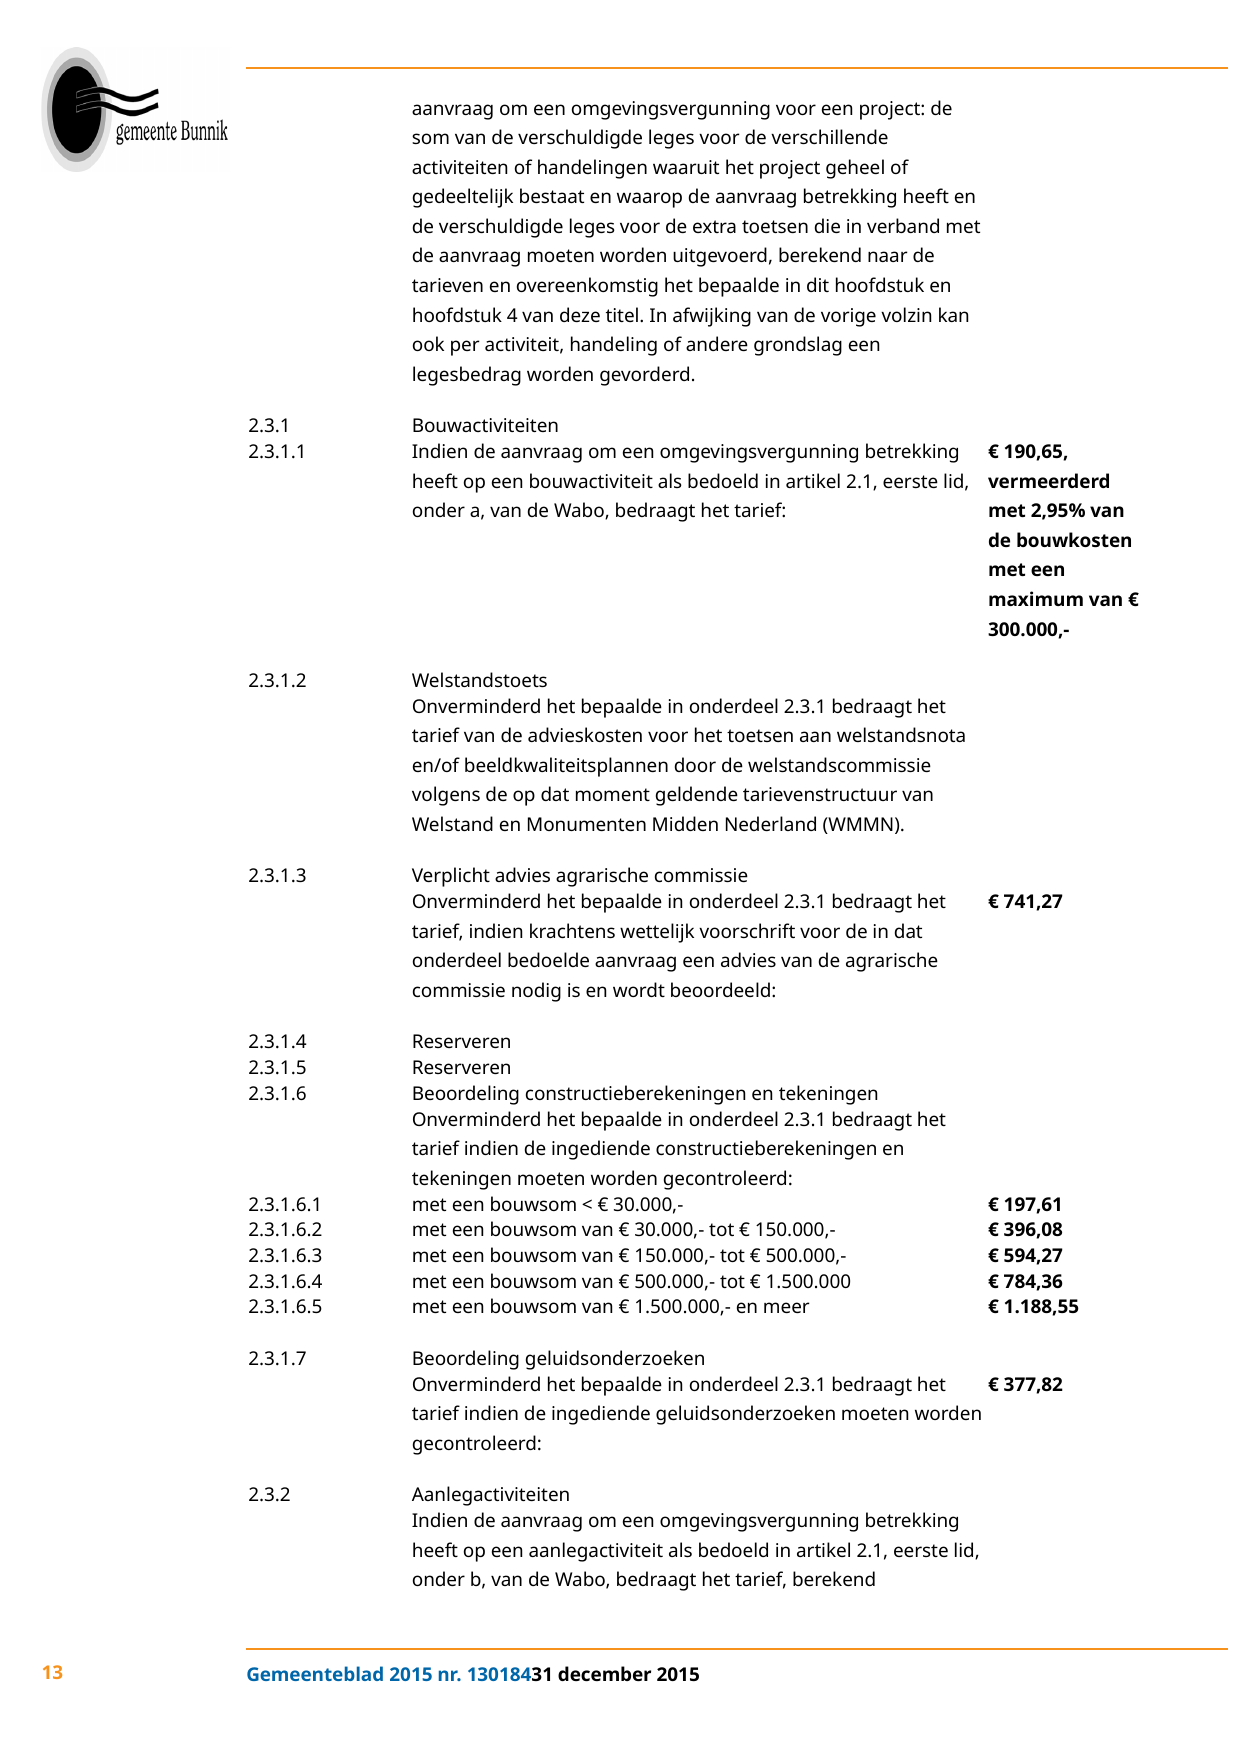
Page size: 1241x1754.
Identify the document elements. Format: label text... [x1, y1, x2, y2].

table_cell [988, 413, 1152, 438]
table_cell Welstandstoets [412, 667, 988, 693]
table_cell 2.3.1.6.4 [248, 1268, 412, 1294]
table_cell 2.3.1.2 [248, 667, 412, 693]
table_cell 2.3.1 [248, 413, 412, 438]
table_cell € 784,36 [988, 1268, 1152, 1294]
table_cell 2.3.1.6.2 [248, 1216, 412, 1242]
table_cell [988, 1029, 1152, 1054]
table_cell € 594,27 [988, 1242, 1152, 1268]
table_cell € 741,27 [988, 889, 1152, 1003]
table_cell 2.3.1.5 [248, 1054, 412, 1080]
table_cell met een bouwsom van € 500.000,- tot € 1.500.000 [412, 1268, 988, 1294]
table_cell € 190,65, vermeerderd met 2,95% van de bouwkosten met een maximum van € 300.000,- [988, 438, 1152, 641]
table_cell [988, 1319, 1152, 1345]
table_cell [248, 837, 412, 863]
table_cell [248, 1106, 412, 1191]
table_cell [988, 1481, 1152, 1507]
table_cell [248, 1371, 412, 1456]
table_cell [412, 1319, 988, 1345]
table_cell 2.3.1.6.5 [248, 1294, 412, 1319]
table_cell [988, 1507, 1152, 1592]
table_cell [988, 95, 1152, 387]
table_cell aanvraag om een omgevingsvergunning voor een project: de som van de verschuldigde leges voor de verschillende activiteiten of handelingen waaruit het project geheel of gedeeltelijk bestaat en waarop de aanvraag betrekking heeft en de verschuldigde leges voor de extra toetsen die in verband met de aanvraag moeten worden uitgevoerd, berekend naar de tarieven en overeenkomstig het bepaalde in dit hoofdstuk en hoofdstuk 4 van deze titel. In afwijking van de vorige volzin kan ook per activiteit, handeling of andere grondslag een legesbedrag worden gevorderd. [412, 95, 988, 387]
table_cell [988, 1054, 1152, 1080]
table_cell [412, 641, 988, 667]
table_cell [988, 1106, 1152, 1191]
table_cell 2.3.1.6 [248, 1080, 412, 1106]
table_cell Onverminderd het bepaalde in onderdeel 2.3.1 bedraagt het tarief indien de ingediende geluidsonderzoeken moeten worden gecontroleerd: [412, 1371, 988, 1456]
table_cell [988, 641, 1152, 667]
table_cell 2.3.1.3 [248, 863, 412, 888]
table_cell 2.3.1.4 [248, 1029, 412, 1054]
table_cell [988, 667, 1152, 693]
table_cell 2.3.1.1 [248, 438, 412, 641]
table_cell Indien de aanvraag om een omgevingsvergunning betrekking heeft op een bouwactiviteit als bedoeld in artikel 2.1, eerste lid, onder a, van de Wabo, bedraagt het tarief: [412, 438, 988, 641]
table_cell met een bouwsom van € 30.000,- tot € 150.000,- [412, 1216, 988, 1242]
table_cell [988, 863, 1152, 888]
table_cell met een bouwsom < € 30.000,- [412, 1191, 988, 1216]
table_cell Bouwactiviteiten [412, 413, 988, 438]
table_cell [412, 837, 988, 863]
table_cell Beoordeling geluidsonderzoeken [412, 1345, 988, 1371]
table_cell [412, 1003, 988, 1029]
table_cell [988, 693, 1152, 837]
table_cell Onverminderd het bepaalde in onderdeel 2.3.1 bedraagt het tarief van de advieskosten voor het toetsen aan welstandsnota en/of beeldkwaliteitsplannen door de welstandscommissie volgens de op dat moment geldende tarievenstructuur van Welstand en Monumenten Midden Nederland (WMMN). [412, 693, 988, 837]
table_cell [412, 387, 988, 412]
table_cell [988, 1003, 1152, 1029]
table_cell Indien de aanvraag om een omgevingsvergunning betrekking heeft op een aanlegactiviteit als bedoeld in artikel 2.1, eerste lid, onder b, van de Wabo, bedraagt het tarief, berekend [412, 1507, 988, 1592]
table_cell € 377,82 [988, 1371, 1152, 1456]
table_cell Reserveren [412, 1054, 988, 1080]
table_cell Onverminderd het bepaalde in onderdeel 2.3.1 bedraagt het tarief, indien krachtens wettelijk voorschrift voor de in dat onderdeel bedoelde aanvraag een advies van de agrarische commissie nodig is en wordt beoordeeld: [412, 889, 988, 1003]
table_cell 2.3.1.6.3 [248, 1242, 412, 1268]
table_cell [988, 1456, 1152, 1481]
table_cell [248, 1507, 412, 1592]
table_cell met een bouwsom van € 150.000,- tot € 500.000,- [412, 1242, 988, 1268]
table_cell [988, 387, 1152, 412]
table_cell [988, 837, 1152, 863]
table_cell 2.3.1.7 [248, 1345, 412, 1371]
table_cell Aanlegactiviteiten [412, 1481, 988, 1507]
table_cell € 197,61 [988, 1191, 1152, 1216]
table_cell [248, 641, 412, 667]
table_cell € 396,08 [988, 1216, 1152, 1242]
table_cell [248, 387, 412, 412]
table_cell [248, 693, 412, 837]
table_cell [248, 1456, 412, 1481]
table_cell Onverminderd het bepaalde in onderdeel 2.3.1 bedraagt het tarief indien de ingediende constructieberekeningen en tekeningen moeten worden gecontroleerd: [412, 1106, 988, 1191]
table_cell [988, 1345, 1152, 1371]
table_cell met een bouwsom van € 1.500.000,- en meer [412, 1294, 988, 1319]
table_cell Beoordeling constructieberekeningen en tekeningen [412, 1080, 988, 1106]
table_cell € 1.188,55 [988, 1294, 1152, 1319]
table_cell Verplicht advies agrarische commissie [412, 863, 988, 888]
table_cell [988, 1080, 1152, 1106]
table_cell Reserveren [412, 1029, 988, 1054]
table_cell [248, 95, 412, 387]
table_cell [248, 1319, 412, 1345]
table_cell [412, 1456, 988, 1481]
table_cell 2.3.1.6.1 [248, 1191, 412, 1216]
picture [41, 47, 231, 172]
table_cell 2.3.2 [248, 1481, 412, 1507]
table_cell [248, 889, 412, 1003]
table_cell [248, 1003, 412, 1029]
